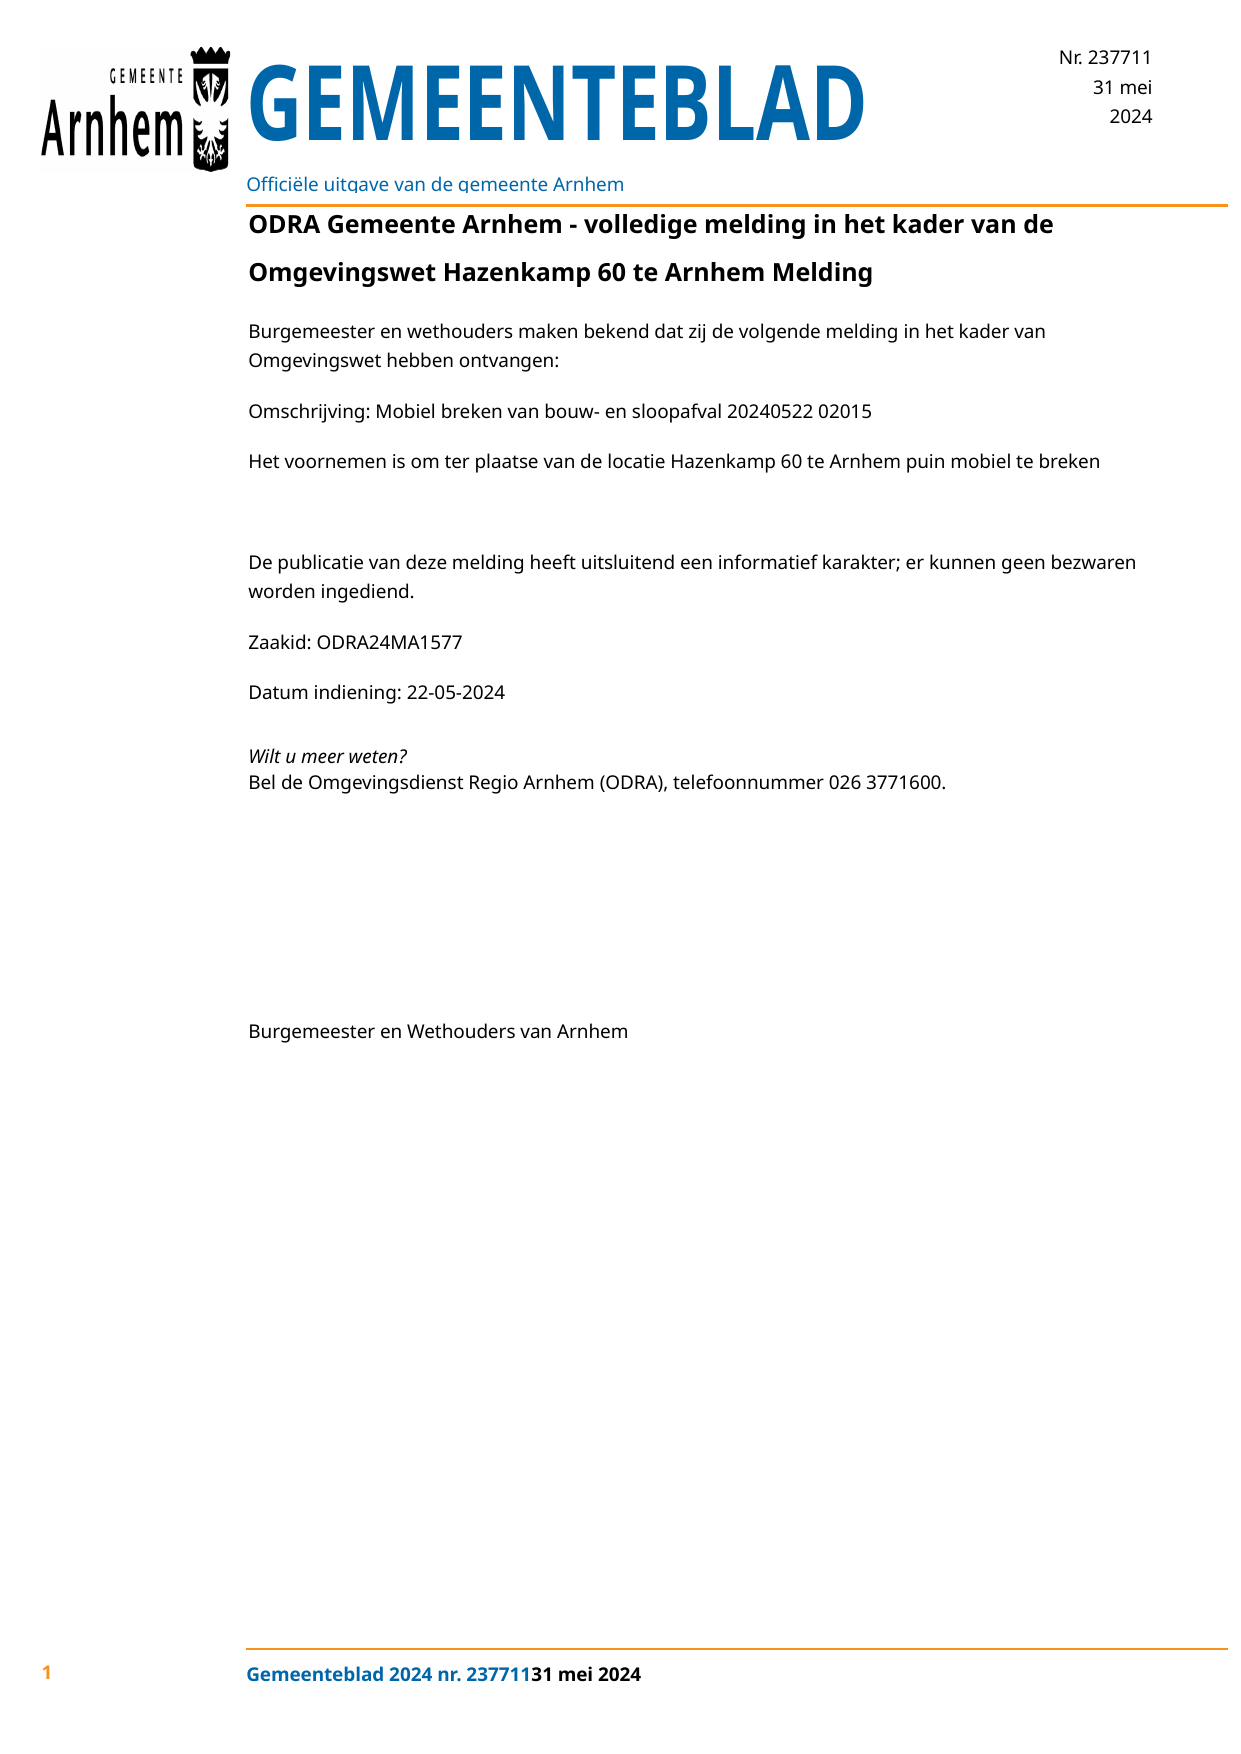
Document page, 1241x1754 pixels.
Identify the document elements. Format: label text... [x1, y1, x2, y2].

text Zaakid: ODRA24MA1577 [248, 629, 1152, 655]
text Burgemeester en wethouders maken bekend dat zij de volgende melding in het kader van Omgevingswet hebben ontvangen: [248, 318, 1152, 373]
text Datum indiening: 22-05-2024 [248, 679, 1152, 705]
text Omschrijving: Mobiel breken van bouw- en sloopafval 20240522 02015 [248, 398, 1152, 424]
text Burgemeester en Wethouders van Arnhem [248, 1019, 1152, 1044]
text Wilt u meer weten? [248, 743, 1152, 769]
picture [41, 47, 231, 172]
text Het voornemen is om ter plaatse van de locatie Hazenkamp 60 te Arnhem puin mobiel te breken [248, 448, 1152, 474]
text Bel de Omgevingsdienst Regio Arnhem (ODRA), telefoonnummer 026 3771600. [248, 769, 1152, 795]
text ODRA Gemeente Arnhem - volledige melding in het kader van de Omgevingswet Hazenkamp 60 te Arnhem Melding [248, 207, 1152, 288]
text De publicatie van deze melding heeft uitsluitend een informatief karakter; er kunnen geen bezwaren worden ingediend. [248, 549, 1152, 604]
